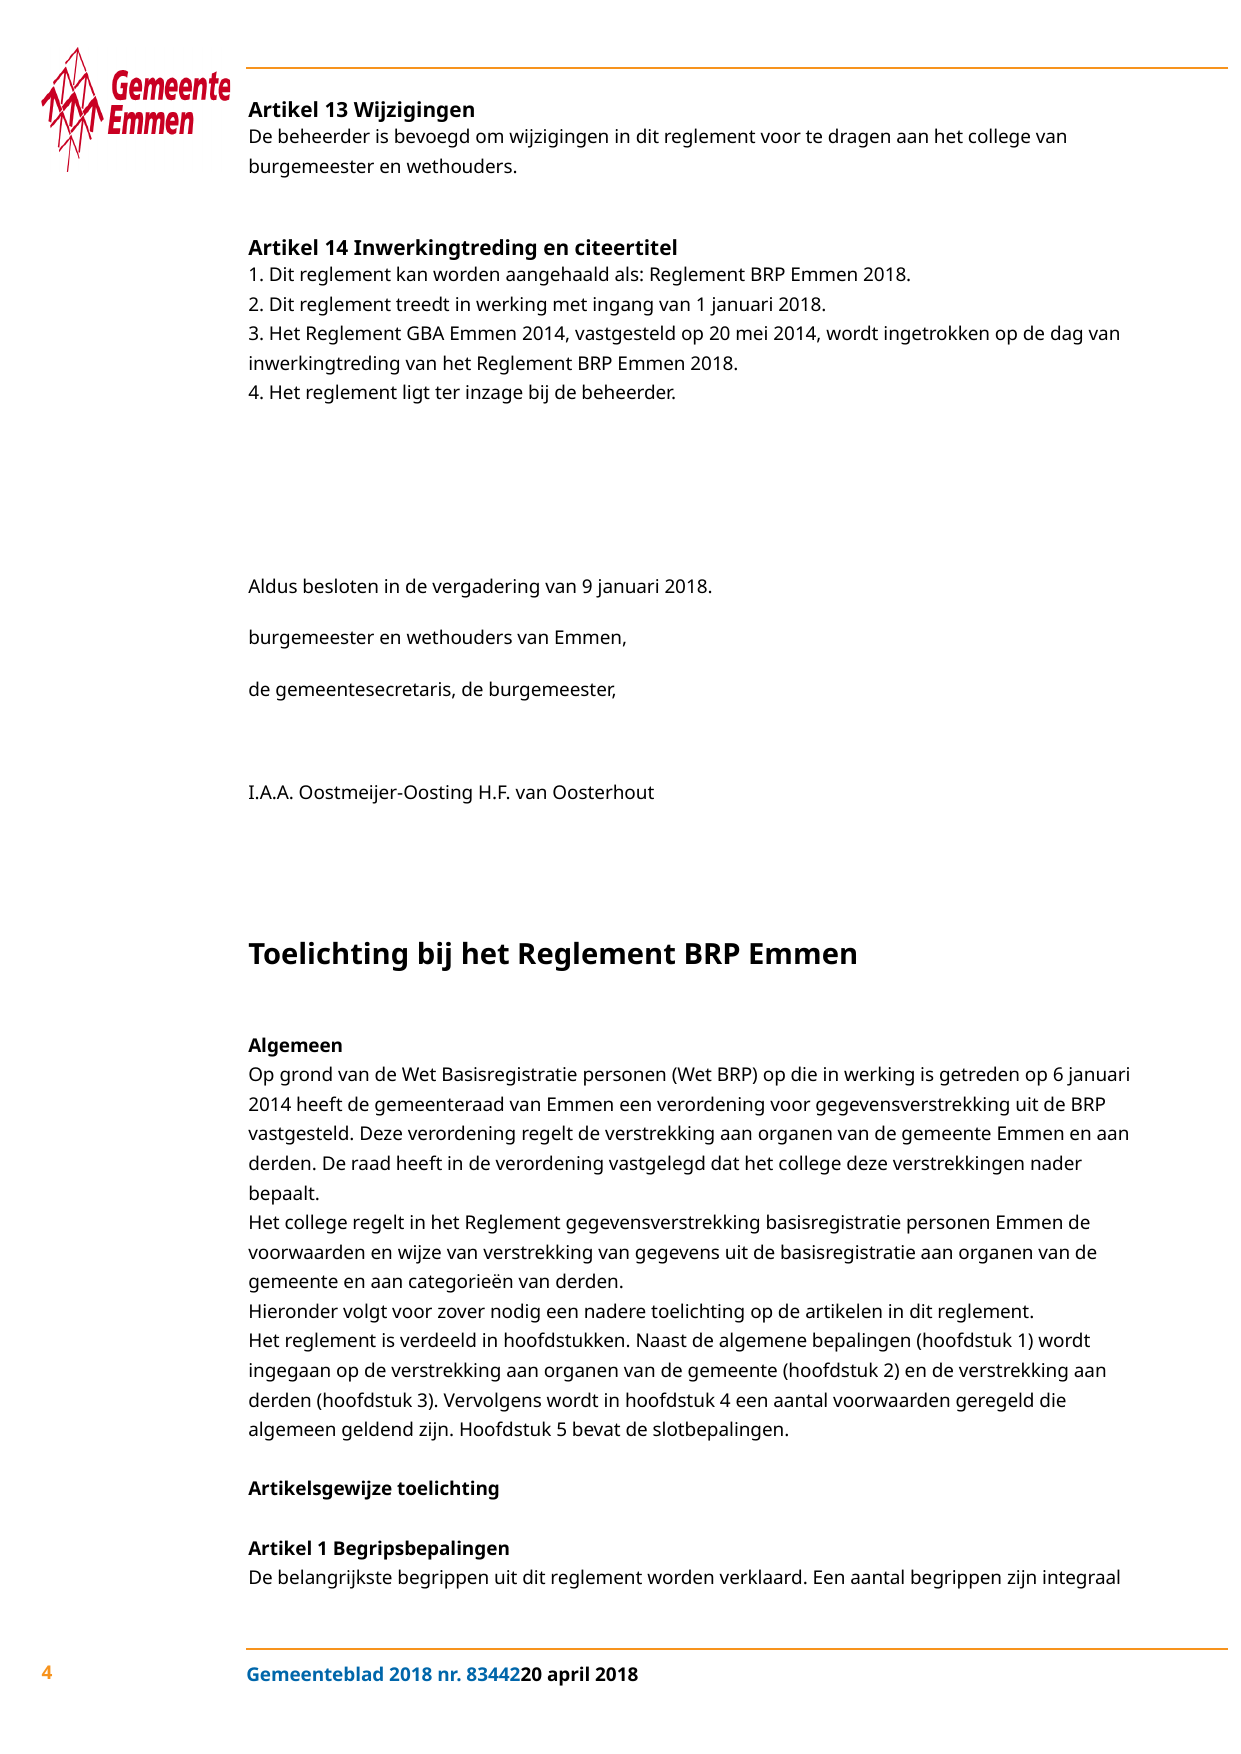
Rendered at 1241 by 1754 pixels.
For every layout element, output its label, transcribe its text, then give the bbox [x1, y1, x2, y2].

text 1. Dit reglement kan worden aangehaald als: Reglement BRP Emmen 2018. [248, 261, 1152, 287]
text Artikel 13 Wijzigingen [248, 95, 1152, 123]
text 4. Het reglement ligt ter inzage bij de beheerder. [248, 379, 1152, 405]
text Artikel 1 Begripsbepalingen [248, 1535, 1152, 1560]
text De belangrijkste begrippen uit dit reglement worden verklaard. Een aantal begrippen zijn integraal [248, 1564, 1152, 1590]
text Toelichting bij het Reglement BRP Emmen [248, 933, 1152, 973]
text 3. Het Reglement GBA Emmen 2014, vastgesteld op 20 mei 2014, wordt ingetrokken op de dag van inwerkingtreding van het Reglement BRP Emmen 2018. [248, 320, 1152, 376]
text I.A.A. Oostmeijer-Oosting H.F. van Oosterhout [248, 779, 1152, 805]
text 2. Dit reglement treedt in werking met ingang van 1 januari 2018. [248, 291, 1152, 317]
text Het college regelt in het Reglement gegevensverstrekking basisregistratie personen Emmen de voorwaarden en wijze van verstrekking van gegevens uit de basisregistratie aan organen van de gemeente en aan categorieën van derden. [248, 1209, 1152, 1294]
text de gemeentesecretaris, de burgemeester, [248, 676, 1152, 702]
text Artikel 14 Inwerkingtreding en citeertitel [248, 233, 1152, 261]
text Op grond van de Wet Basisregistratie personen (Wet BRP) op die in werking is getreden op 6 januari 2014 heeft de gemeenteraad van Emmen een verordening voor gegevensverstrekking uit de BRP vastgesteld. Deze verordening regelt de verstrekking aan organen van de gemeente Emmen en aan derden. De raad heeft in de verordening vastgelegd dat het college deze verstrekkingen nader bepaalt. [248, 1061, 1152, 1205]
text Hieronder volgt voor zover nodig een nadere toelichting op de artikelen in dit reglement. [248, 1298, 1152, 1324]
text Algemeen [248, 1032, 1152, 1057]
text Aldus besloten in de vergadering van 9 januari 2018. [248, 573, 1152, 599]
text Artikelsgewijze toelichting [248, 1476, 1152, 1501]
picture [41, 47, 231, 172]
text burgemeester en wethouders van Emmen, [248, 624, 1152, 650]
text De beheerder is bevoegd om wijzigingen in dit reglement voor te dragen aan het college van burgemeester en wethouders. [248, 123, 1152, 178]
text Het reglement is verdeeld in hoofdstukken. Naast de algemene bepalingen (hoofdstuk 1) wordt ingegaan op de verstrekking aan organen van de gemeente (hoofdstuk 2) en de verstrekking aan derden (hoofdstuk 3). Vervolgens wordt in hoofdstuk 4 een aantal voorwaarden geregeld die algemeen geldend zijn. Hoofdstuk 5 bevat de slotbepalingen. [248, 1328, 1152, 1442]
